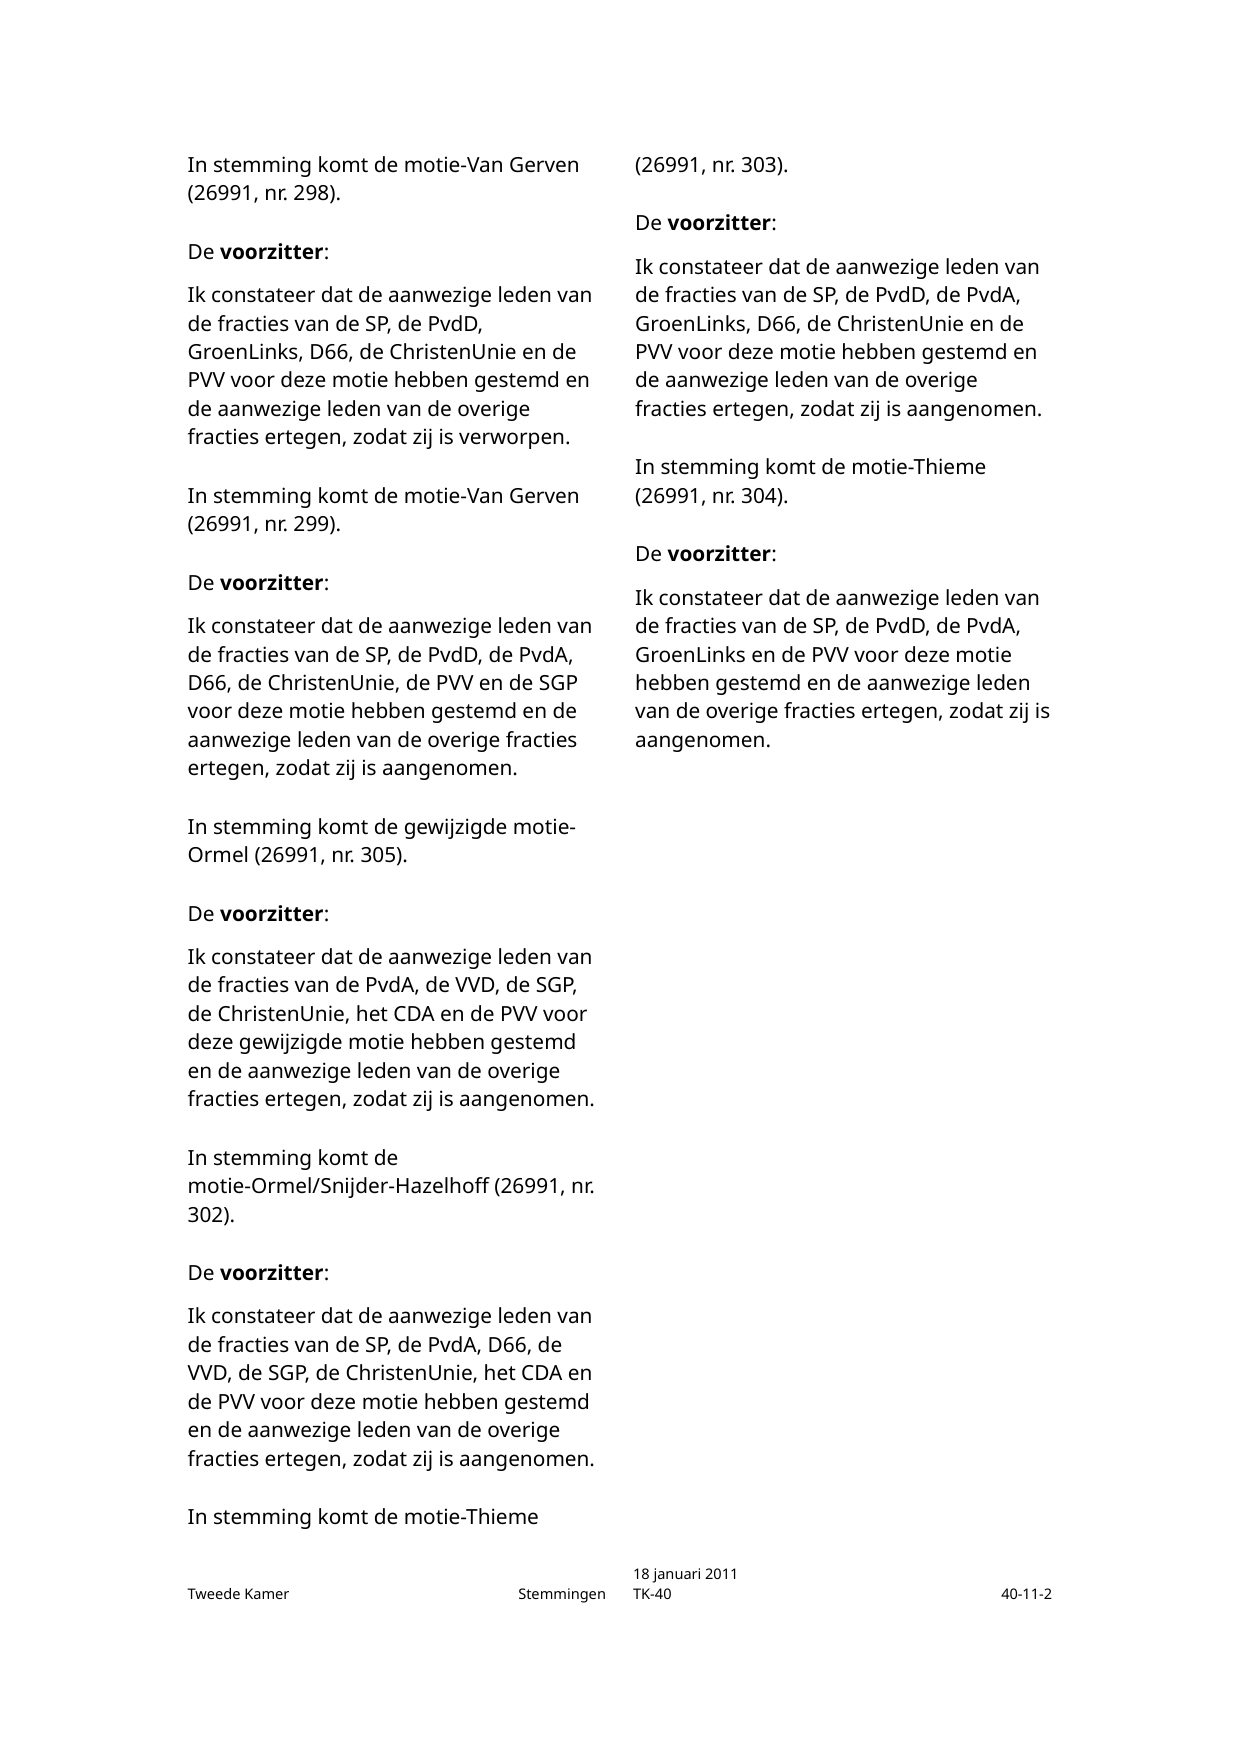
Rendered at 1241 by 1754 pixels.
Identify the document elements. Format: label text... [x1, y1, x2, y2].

text In stemming komt de motie-Thieme [187, 1502, 605, 1531]
text In stemming komt de motie-Ormel/Snijder-Hazelhoff (26991, nr. 302). [187, 1143, 605, 1228]
text In stemming komt de motie-Van Gerven (26991, nr. 299). [187, 481, 605, 538]
text In stemming komt de gewijzigde motie-Ormel (26991, nr. 305). [187, 812, 605, 869]
text Ik constateer dat de aanwezige leden van de fracties van de SP, de PvdD, de PvdA, D66, de ChristenUnie, de PVV en de SGP voor deze motie hebben gestemd en de aanwezige leden van de overige fracties ertegen, zodat zij is aangenomen. [187, 611, 605, 782]
text De voorzitter: [635, 208, 1053, 237]
text In stemming komt de motie-Thieme (26991, nr. 304). [635, 452, 1053, 509]
text In stemming komt de motie-Van Gerven (26991, nr. 298). [187, 150, 605, 207]
text De voorzitter: [187, 568, 605, 596]
text De voorzitter: [187, 237, 605, 265]
text Ik constateer dat de aanwezige leden van de fracties van de PvdA, de VVD, de SGP, de ChristenUnie, het CDA en de PVV voor deze gewijzigde motie hebben gestemd en de aanwezige leden van de overige fracties ertegen, zodat zij is aangenomen. [187, 942, 605, 1113]
text Ik constateer dat de aanwezige leden van de fracties van de SP, de PvdD, de PvdA, GroenLinks en de PVV voor deze motie hebben gestemd en de aanwezige leden van de overige fracties ertegen, zodat zij is aangenomen. [635, 583, 1053, 753]
text Ik constateer dat de aanwezige leden van de fracties van de SP, de PvdD, de PvdA, GroenLinks, D66, de ChristenUnie en de PVV voor deze motie hebben gestemd en de aanwezige leden van de overige fracties ertegen, zodat zij is aangenomen. [635, 252, 1053, 422]
text De voorzitter: [635, 539, 1053, 568]
text De voorzitter: [187, 1258, 605, 1287]
text De voorzitter: [187, 899, 605, 927]
text Ik constateer dat de aanwezige leden van de fracties van de SP, de PvdD, GroenLinks, D66, de ChristenUnie en de PVV voor deze motie hebben gestemd en de aanwezige leden van de overige fracties ertegen, zodat zij is verworpen. [187, 280, 605, 451]
text Ik constateer dat de aanwezige leden van de fracties van de SP, de PvdA, D66, de VVD, de SGP, de ChristenUnie, het CDA en de PVV voor deze motie hebben gestemd en de aanwezige leden van de overige fracties ertegen, zodat zij is aangenomen. [187, 1302, 605, 1472]
text (26991, nr. 303). [635, 150, 1053, 178]
